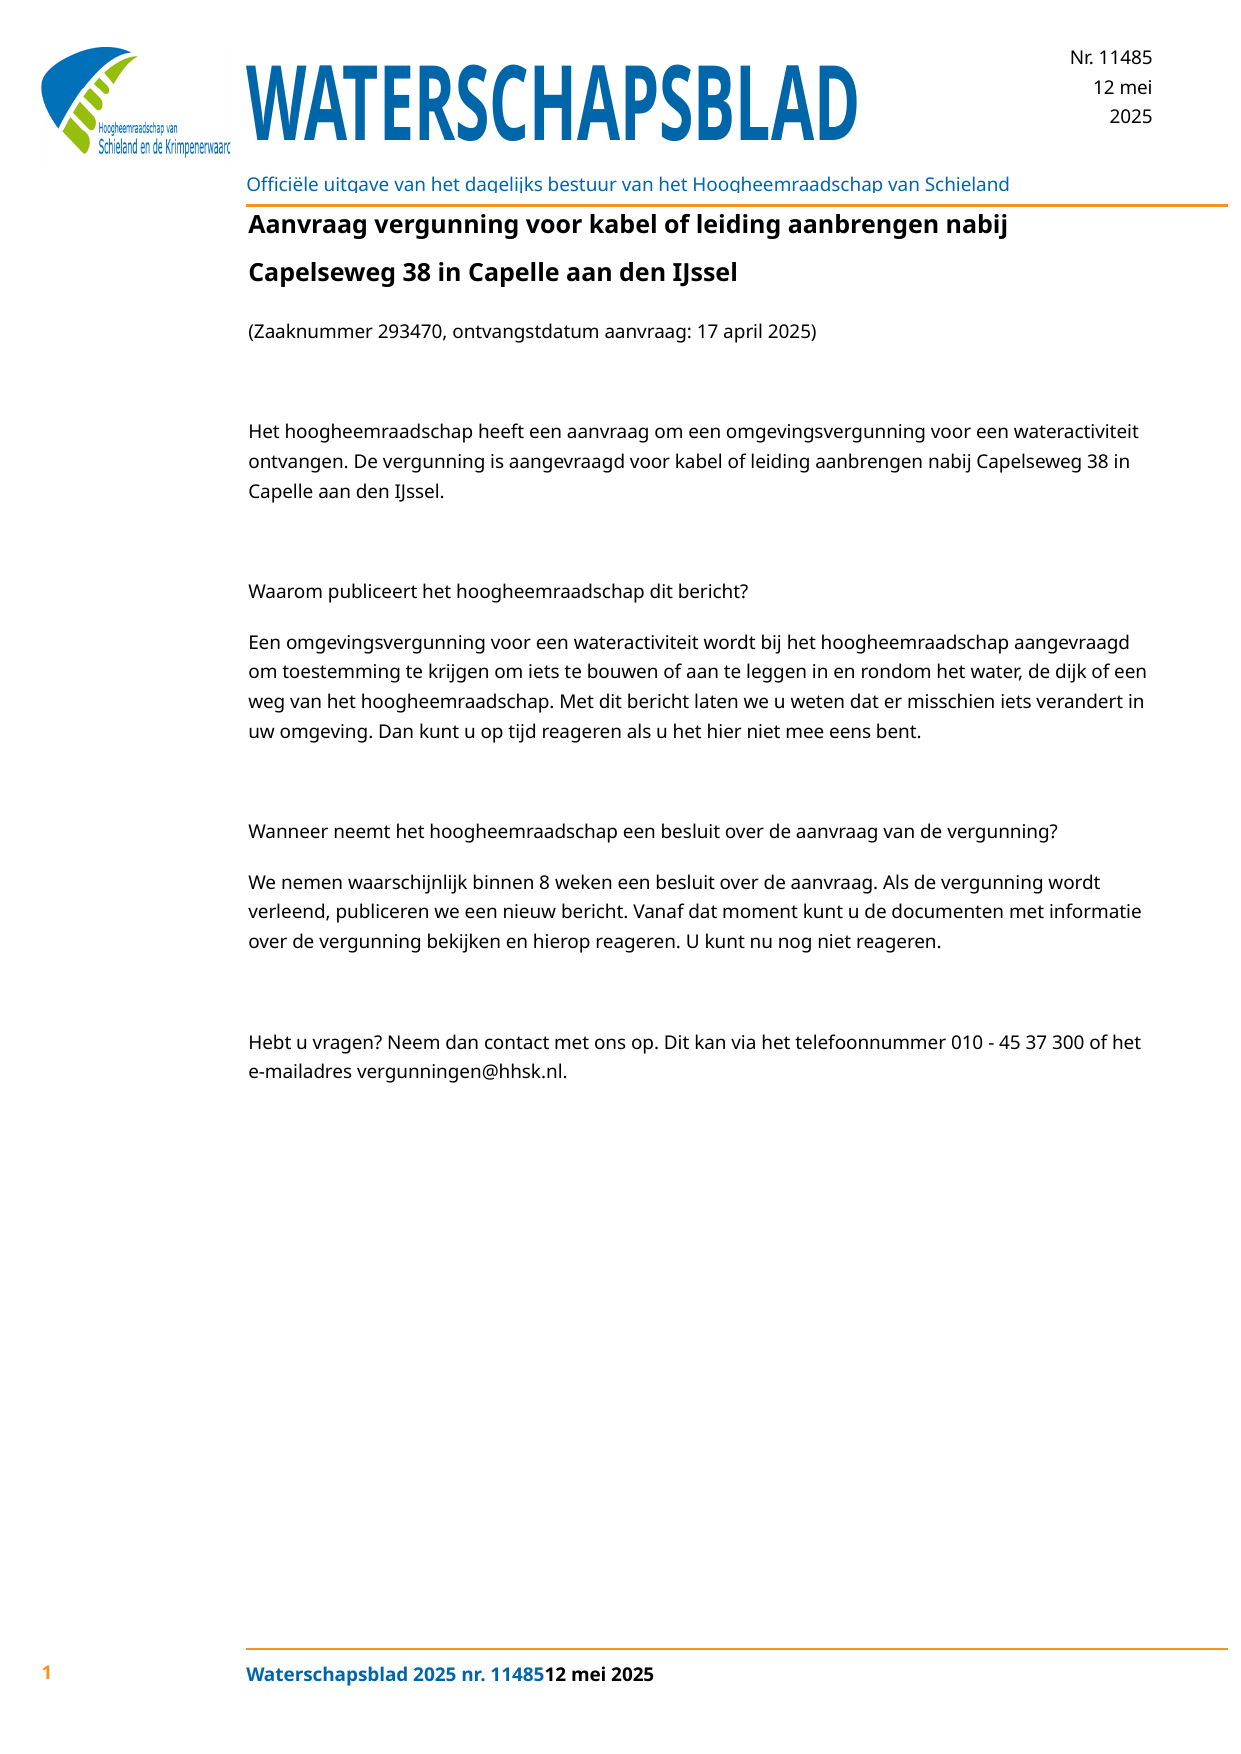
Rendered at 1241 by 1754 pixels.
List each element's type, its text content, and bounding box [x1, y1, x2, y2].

text Een omgevingsvergunning voor een wateractiviteit wordt bij het hoogheemraadschap aangevraagd om toestemming te krijgen om iets te bouwen of aan te leggen in en rondom het water, de dijk of een weg van het hoogheemraadschap. Met dit bericht laten we u weten dat er misschien iets verandert in uw omgeving. Dan kunt u op tijd reageren als u het hier niet mee eens bent. [248, 629, 1152, 744]
text Aanvraag vergunning voor kabel of leiding aanbrengen nabij Capelseweg 38 in Capelle aan den IJssel [248, 207, 1152, 288]
text Wanneer neemt het hoogheemraadschap een besluit over de aanvraag van de vergunning? [248, 819, 1152, 844]
text We nemen waarschijnlijk binnen 8 weken een besluit over de aanvraag. Als de vergunning wordt verleend, publiceren we een nieuw bericht. Vanaf dat moment kunt u de documenten met informatie over de vergunning bekijken en hierop reageren. U kunt nu nog niet reageren. [248, 869, 1152, 954]
text Hebt u vragen? Neem dan contact met ons op. Dit kan via het telefoonnummer 010 - 45 37 300 of het e-mailadres vergunningen@hhsk.nl. [248, 1029, 1152, 1084]
text Waarom publiceert het hoogheemraadschap dit bericht? [248, 579, 1152, 604]
text (Zaaknummer 293470, ontvangstdatum aanvraag: 17 april 2025) [248, 318, 1152, 344]
text Het hoogheemraadschap heeft een aanvraag om een omgevingsvergunning voor een wateractiviteit ontvangen. De vergunning is aangevraagd voor kabel of leiding aanbrengen nabij Capelseweg 38 in Capelle aan den IJssel. [248, 419, 1152, 504]
picture [41, 47, 231, 172]
